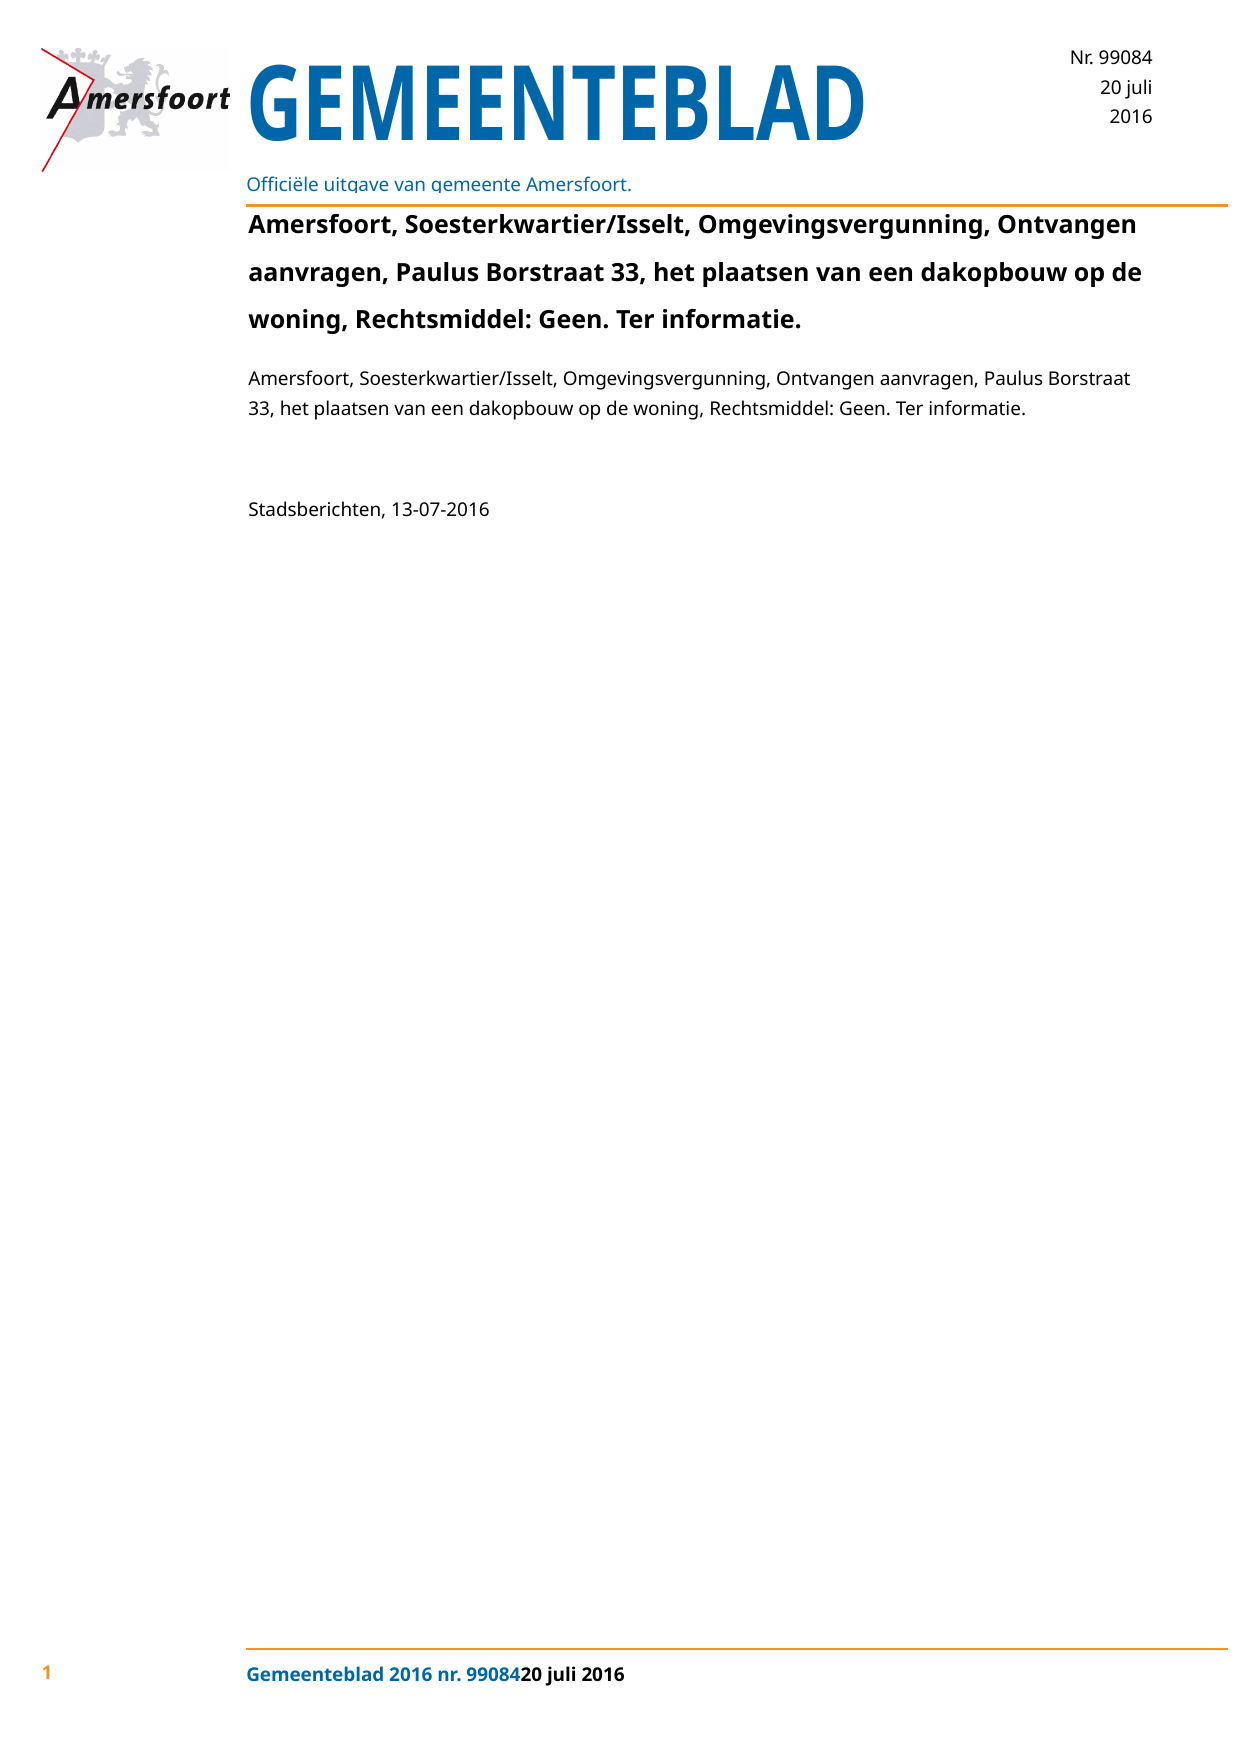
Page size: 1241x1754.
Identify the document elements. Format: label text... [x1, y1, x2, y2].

text Stadsberichten, 13-07-2016 [248, 496, 1152, 522]
text Amersfoort, Soesterkwartier/Isselt, Omgevingsvergunning, Ontvangen aanvragen, Paulus Borstraat 33, het plaatsen van een dakopbouw op de woning, Rechtsmiddel: Geen. Ter informatie. [248, 207, 1152, 336]
text Amersfoort, Soesterkwartier/Isselt, Omgevingsvergunning, Ontvangen aanvragen, Paulus Borstraat 33, het plaatsen van een dakopbouw op de woning, Rechtsmiddel: Geen. Ter informatie. [248, 366, 1152, 421]
picture [41, 47, 231, 172]
